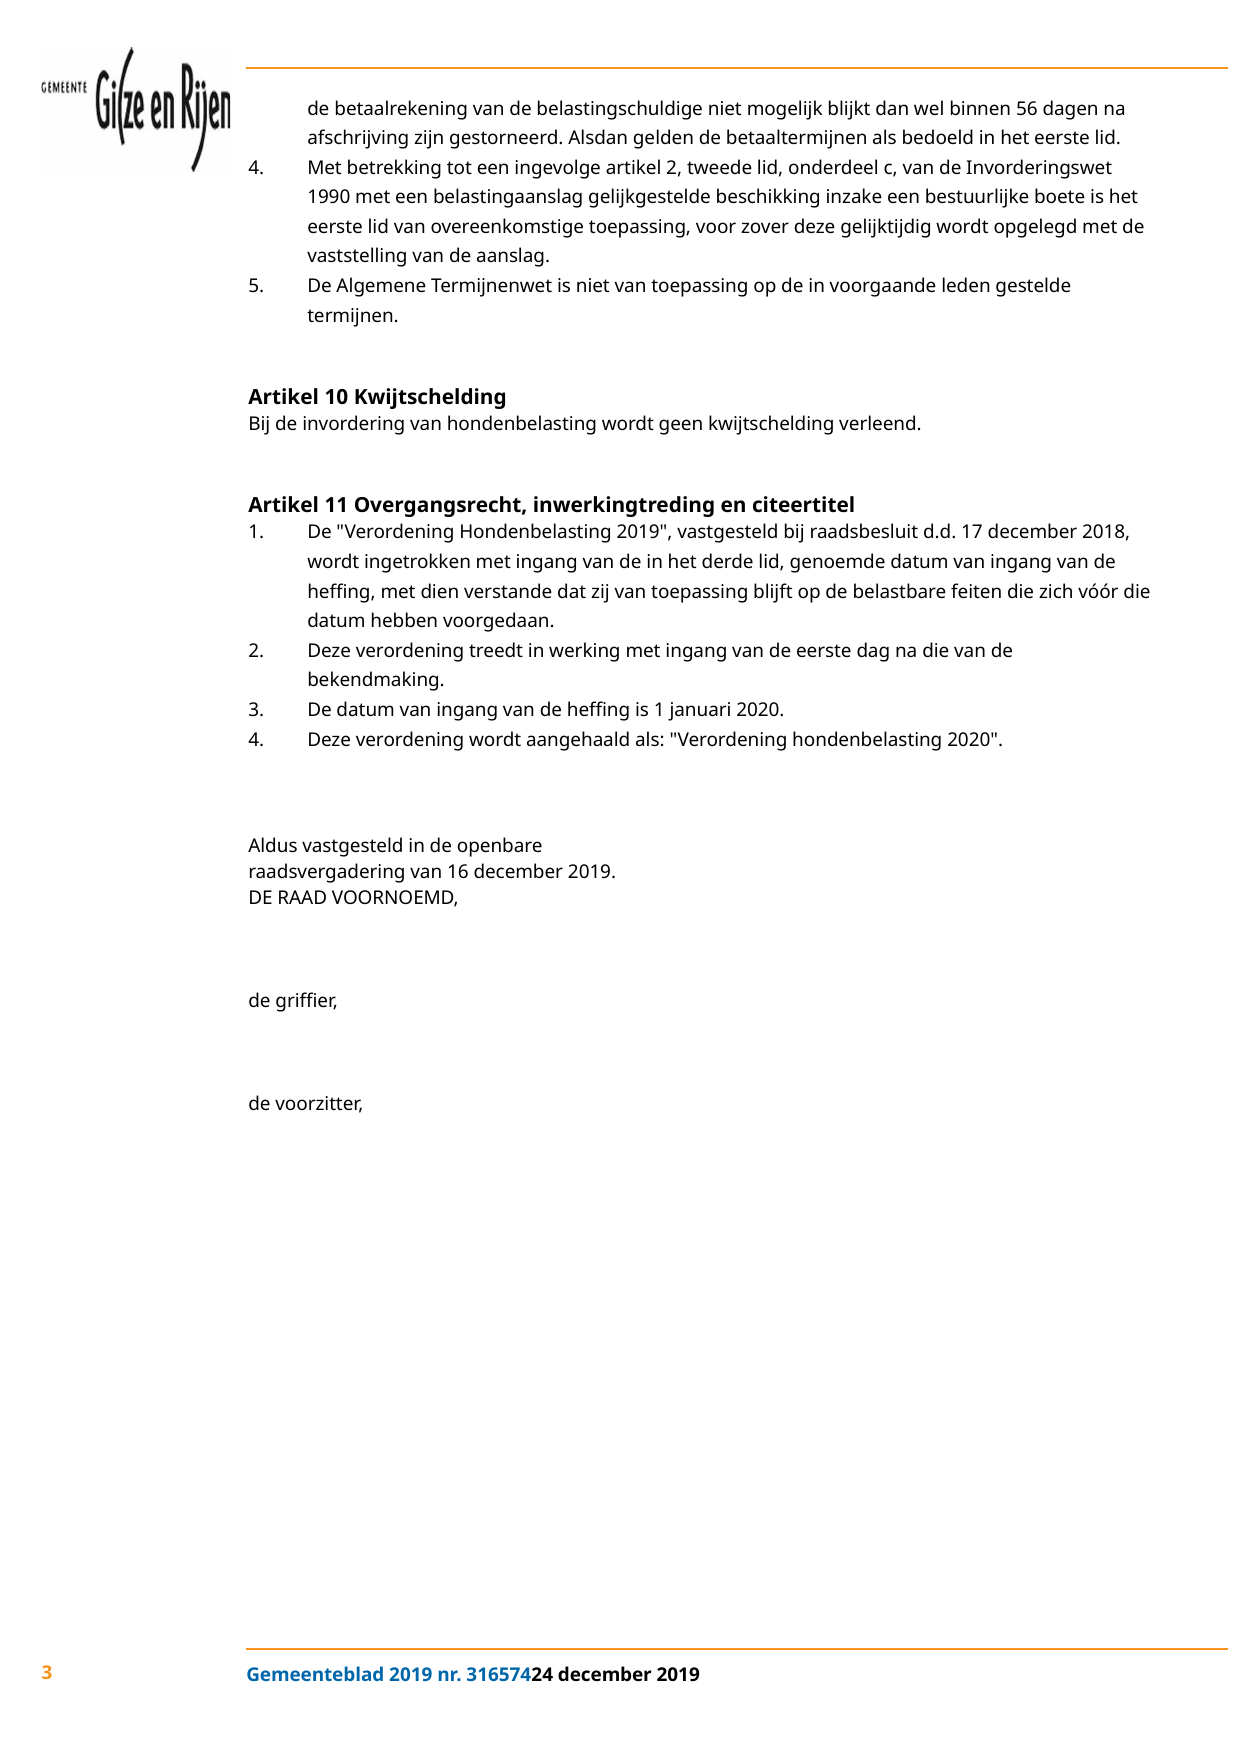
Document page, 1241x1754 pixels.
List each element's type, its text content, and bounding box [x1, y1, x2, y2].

text raadsvergadering van 16 december 2019. [248, 858, 1152, 884]
list De Algemene Termijnenwet is niet van toepassing op de in voorgaande leden gestelde termijnen. [248, 272, 1152, 328]
list Deze verordening wordt aangehaald als: "Verordening hondenbelasting 2020". [248, 726, 1152, 752]
list De "Verordening Hondenbelasting 2019", vastgesteld bij raadsbesluit d.d. 17 december 2018, wordt ingetrokken met ingang van de in het derde lid, genoemde datum van ingang van de heffing, met dien verstande dat zij van toepassing blijft op de belastbare feiten die zich vóór die datum hebben voorgedaan. [248, 519, 1152, 633]
text DE RAAD VOORNOEMD, [248, 884, 1152, 910]
picture [41, 47, 231, 172]
list de betaalrekening van de belastingschuldige niet mogelijk blijkt dan wel binnen 56 dagen na afschrijving zijn gestorneerd. Alsdan gelden de betaaltermijnen als bedoeld in het eerste lid. [248, 95, 1152, 150]
text de griffier, [248, 987, 1152, 1013]
text Aldus vastgesteld in de openbare [248, 833, 1152, 858]
list Met betrekking tot een ingevolge artikel 2, tweede lid, onderdeel c, van de Invorderingswet 1990 met een belastingaanslag gelijkgestelde beschikking inzake een bestuurlijke boete is het eerste lid van overeenkomstige toepassing, voor zover deze gelijktijdig wordt opgelegd met de vaststelling van de aanslag. [248, 154, 1152, 268]
list De datum van ingang van de heffing is 1 januari 2020. [248, 696, 1152, 722]
text Artikel 11 Overgangsrecht, inwerkingtreding en citeertitel [248, 490, 1152, 519]
list Deze verordening treedt in werking met ingang van de eerste dag na die van de bekendmaking. [248, 637, 1152, 692]
text Bij de invordering van hondenbelasting wordt geen kwijtschelding verleend. [248, 410, 1152, 436]
text Artikel 10 Kwijtschelding [248, 382, 1152, 410]
text de voorzitter, [248, 1090, 1152, 1116]
